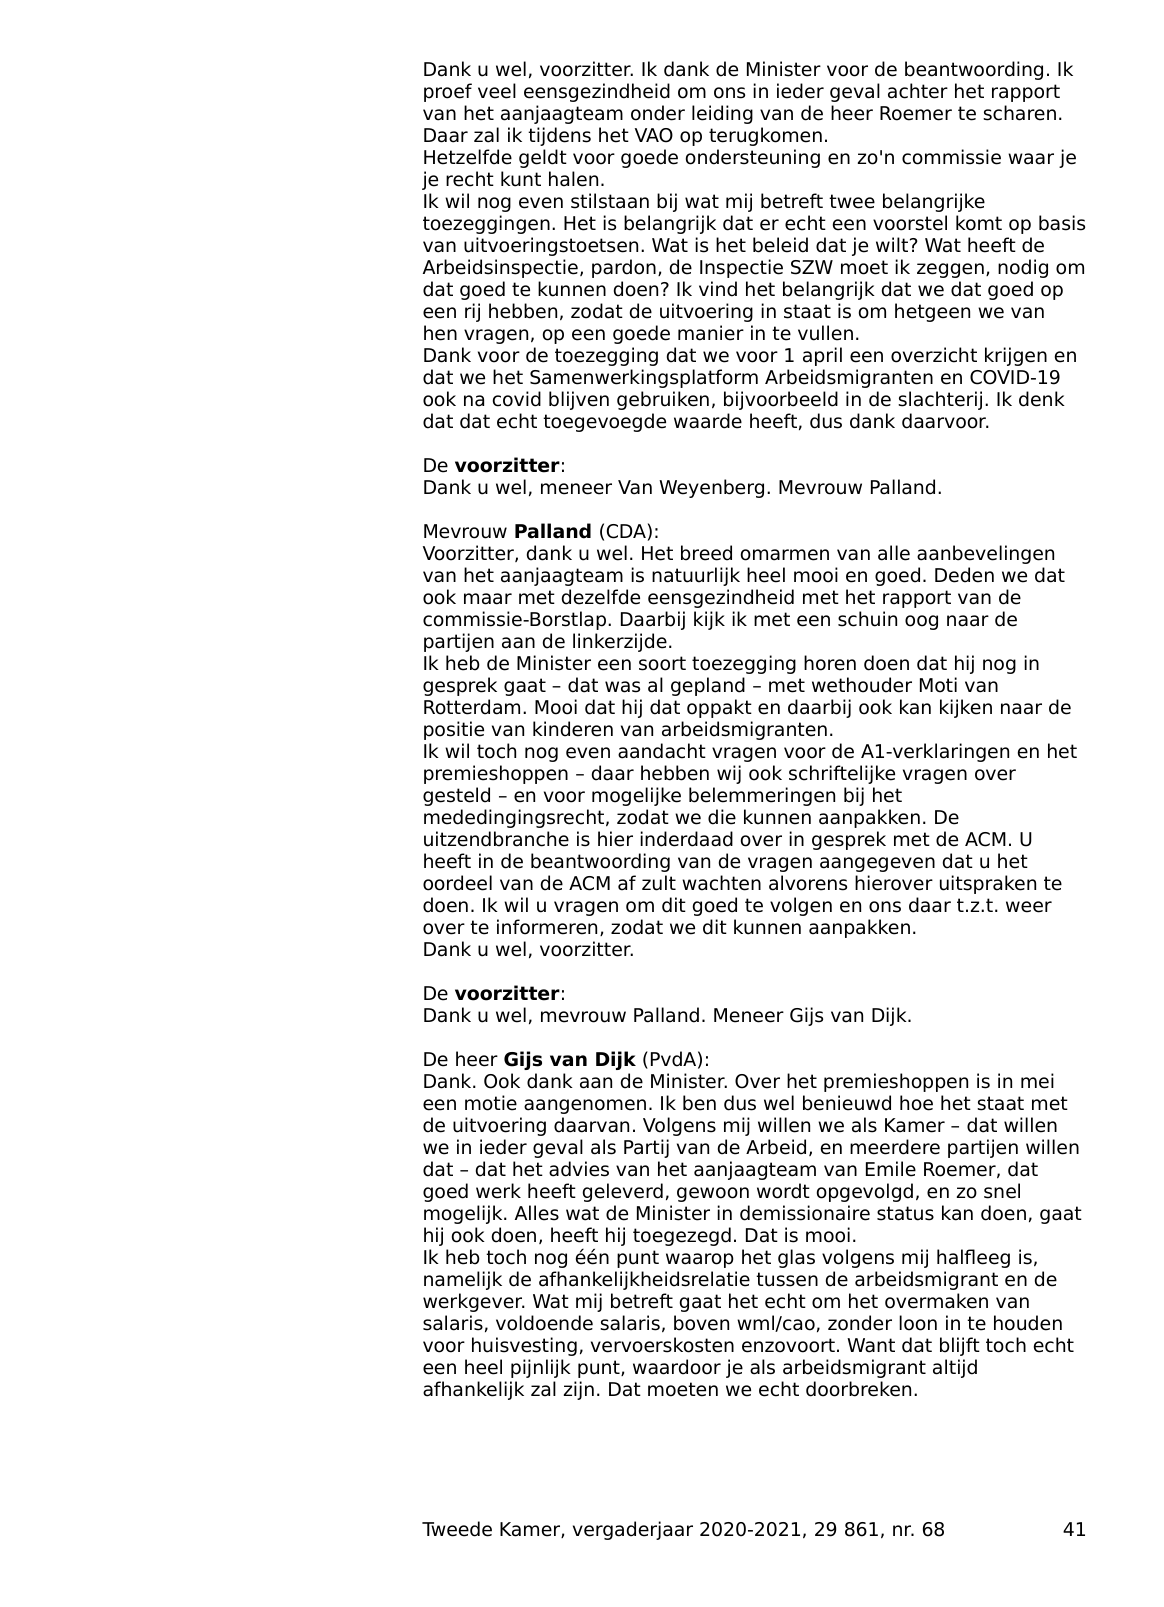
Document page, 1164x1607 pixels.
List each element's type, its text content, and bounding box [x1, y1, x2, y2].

text Mevrouw Palland (CDA): [422, 521, 1087, 543]
text Hetzelfde geldt voor goede ondersteuning en zo'n commissie waar je je recht kunt halen. [422, 147, 1087, 191]
text Dank u wel, meneer Van Weyenberg. Mevrouw Palland. [422, 477, 1087, 499]
text Dank. Ook dank aan de Minister. Over het premieshoppen is in mei een motie aangenomen. Ik ben dus wel benieuwd hoe het staat met de uitvoering daarvan. Volgens mij willen we als Kamer – dat willen we in ieder geval als Partij van de Arbeid, en meerdere partijen willen dat – dat het advies van het aanjaagteam van Emile Roemer, dat goed werk heeft geleverd, gewoon wordt opgevolgd, en zo snel mogelijk. Alles wat de Minister in demissionaire status kan doen, gaat hij ook doen, heeft hij toegezegd. Dat is mooi. [422, 1071, 1087, 1247]
text Ik heb toch nog één punt waarop het glas volgens mij halfleeg is, namelijk de afhankelijkheidsrelatie tussen de arbeidsmigrant en de werkgever. Wat mij betreft gaat het echt om het overmaken van salaris, voldoende salaris, boven wml/cao, zonder loon in te houden voor huisvesting, vervoerskosten enzovoort. Want dat blijft toch echt een heel pijnlijk punt, waardoor je als arbeidsmigrant altijd afhankelijk zal zijn. Dat moeten we echt doorbreken. [422, 1247, 1087, 1401]
text De voorzitter: [422, 983, 1087, 1005]
text Dank voor de toezegging dat we voor 1 april een overzicht krijgen en dat we het Samenwerkingsplatform Arbeidsmigranten en COVID-19 ook na covid blijven gebruiken, bijvoorbeeld in de slachterij. Ik denk dat dat echt toegevoegde waarde heeft, dus dank daarvoor. [422, 345, 1087, 433]
text Dank u wel, voorzitter. [422, 939, 1087, 961]
text De voorzitter: [422, 455, 1087, 477]
text Dank u wel, voorzitter. Ik dank de Minister voor de beantwoording. Ik proef veel eensgezindheid om ons in ieder geval achter het rapport van het aanjaagteam onder leiding van de heer Roemer te scharen. Daar zal ik tijdens het VAO op terugkomen. [422, 59, 1087, 147]
text Ik wil nog even stilstaan bij wat mij betreft twee belangrijke toezeggingen. Het is belangrijk dat er echt een voorstel komt op basis van uitvoeringstoetsen. Wat is het beleid dat je wilt? Wat heeft de Arbeidsinspectie, pardon, de Inspectie SZW moet ik zeggen, nodig om dat goed te kunnen doen? Ik vind het belangrijk dat we dat goed op een rij hebben, zodat de uitvoering in staat is om hetgeen we van hen vragen, op een goede manier in te vullen. [422, 191, 1087, 345]
text Ik heb de Minister een soort toezegging horen doen dat hij nog in gesprek gaat – dat was al gepland – met wethouder Moti van Rotterdam. Mooi dat hij dat oppakt en daarbij ook kan kijken naar de positie van kinderen van arbeidsmigranten. [422, 653, 1087, 741]
text Dank u wel, mevrouw Palland. Meneer Gijs van Dijk. [422, 1005, 1087, 1027]
text De heer Gijs van Dijk (PvdA): [422, 1049, 1087, 1071]
text Voorzitter, dank u wel. Het breed omarmen van alle aanbevelingen van het aanjaagteam is natuurlijk heel mooi en goed. Deden we dat ook maar met dezelfde eensgezindheid met het rapport van de commissie-Borstlap. Daarbij kijk ik met een schuin oog naar de partijen aan de linkerzijde. [422, 543, 1087, 653]
text Ik wil toch nog even aandacht vragen voor de A1-verklaringen en het premieshoppen – daar hebben wij ook schriftelijke vragen over gesteld – en voor mogelijke belemmeringen bij het mededingingsrecht, zodat we die kunnen aanpakken. De uitzendbranche is hier inderdaad over in gesprek met de ACM. U heeft in de beantwoording van de vragen aangegeven dat u het oordeel van de ACM af zult wachten alvorens hierover uitspraken te doen. Ik wil u vragen om dit goed te volgen en ons daar t.z.t. weer over te informeren, zodat we dit kunnen aanpakken. [422, 741, 1087, 939]
